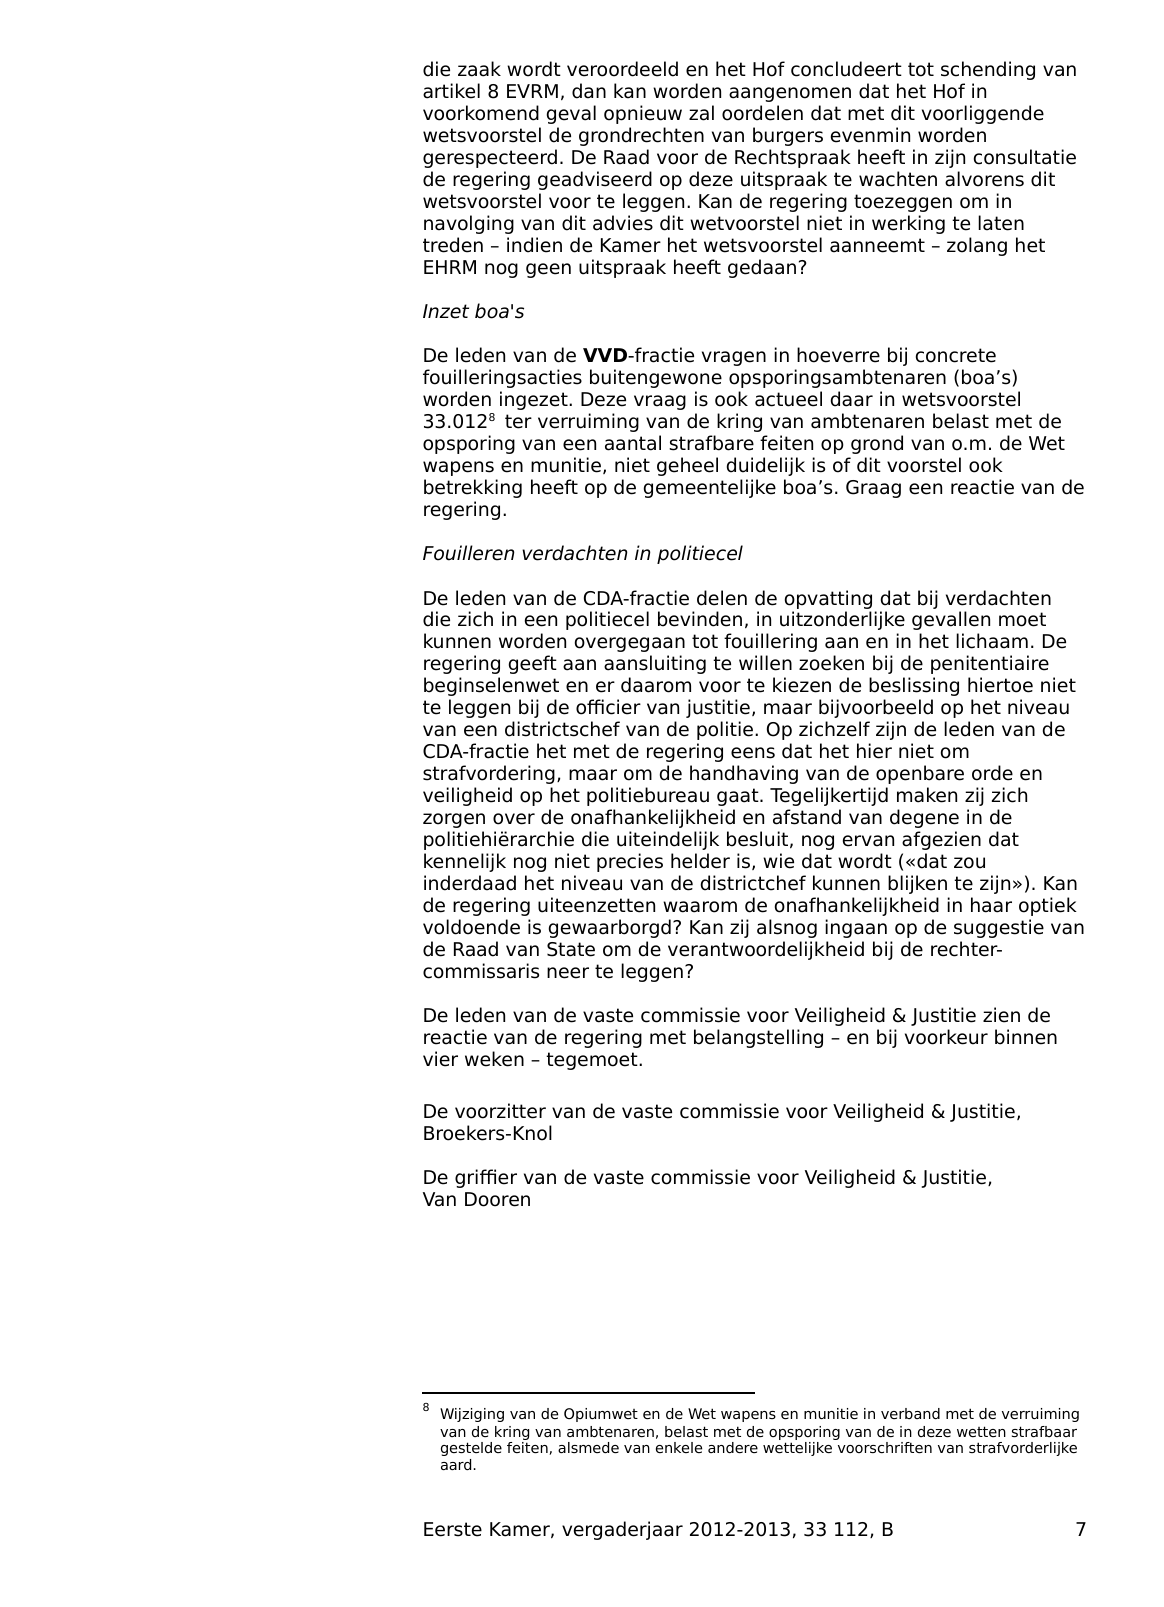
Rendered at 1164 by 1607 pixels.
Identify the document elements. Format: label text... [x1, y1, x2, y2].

text die zaak wordt veroordeeld en het Hof concludeert tot schending van artikel 8 EVRM, dan kan worden aangenomen dat het Hof in voorkomend geval opnieuw zal oordelen dat met dit voorliggende wetsvoorstel de grondrechten van burgers evenmin worden gerespecteerd. De Raad voor de Rechtspraak heeft in zijn consultatie de regering geadviseerd op deze uitspraak te wachten alvorens dit wetsvoorstel voor te leggen. Kan de regering toezeggen om in navolging van dit advies dit wetvoorstel niet in werking te laten treden – indien de Kamer het wetsvoorstel aanneemt – zolang het EHRM nog geen uitspraak heeft gedaan? [422, 59, 1087, 279]
subtitle Fouilleren verdachten in politiecel [422, 543, 1087, 565]
text De griffier van de vaste commissie voor Veiligheid & Justitie, Van Dooren [422, 1167, 1087, 1211]
text De leden van de VVD-fractie vragen in hoeverre bij concrete fouilleringsacties buitengewone opsporingsambtenaren (boa’s) worden ingezet. Deze vraag is ook actueel daar in wetsvoorstel 33.012 ter verruiming van de kring van ambtenaren belast met de opsporing van een aantal strafbare feiten op grond van o.m. de Wet wapens en munitie, niet geheel duidelijk is of dit voorstel ook betrekking heeft op de gemeentelijke boa’s. Graag een reactie van de regering. [422, 345, 1087, 521]
text De voorzitter van de vaste commissie voor Veiligheid & Justitie, Broekers-Knol [422, 1101, 1087, 1145]
subtitle Inzet boa's [422, 301, 1087, 323]
text Wijziging van de Opiumwet en de Wet wapens en munitie in verband met de verruiming van de kring van ambtenaren, belast met de opsporing van de in deze wetten strafbaar gestelde feiten, alsmede van enkele andere wettelijke voorschriften van strafvorderlijke aard. [422, 1402, 1087, 1474]
text De leden van de vaste commissie voor Veiligheid & Justitie zien de reactie van de regering met belangstelling – en bij voorkeur binnen vier weken – tegemoet. [422, 1005, 1087, 1071]
text De leden van de CDA-fractie delen de opvatting dat bij verdachten die zich in een politiecel bevinden, in uitzonderlijke gevallen moet kunnen worden overgegaan tot fouillering aan en in het lichaam. De regering geeft aan aansluiting te willen zoeken bij de penitentiaire beginselenwet en er daarom voor te kiezen de beslissing hiertoe niet te leggen bij de officier van justitie, maar bijvoorbeeld op het niveau van een districtschef van de politie. Op zichzelf zijn de leden van de CDA-fractie het met de regering eens dat het hier niet om strafvordering, maar om de handhaving van de openbare orde en veiligheid op het politiebureau gaat. Tegelijkertijd maken zij zich zorgen over de onafhankelijkheid en afstand van degene in de politiehiërarchie die uiteindelijk besluit, nog ervan afgezien dat kennelijk nog niet precies helder is, wie dat wordt («dat zou inderdaad het niveau van de districtchef kunnen blijken te zijn»). Kan de regering uiteenzetten waarom de onafhankelijkheid in haar optiek voldoende is gewaarborgd? Kan zij alsnog ingaan op de suggestie van de Raad van State om de verantwoordelijkheid bij de rechter-commissaris neer te leggen? [422, 587, 1087, 983]
